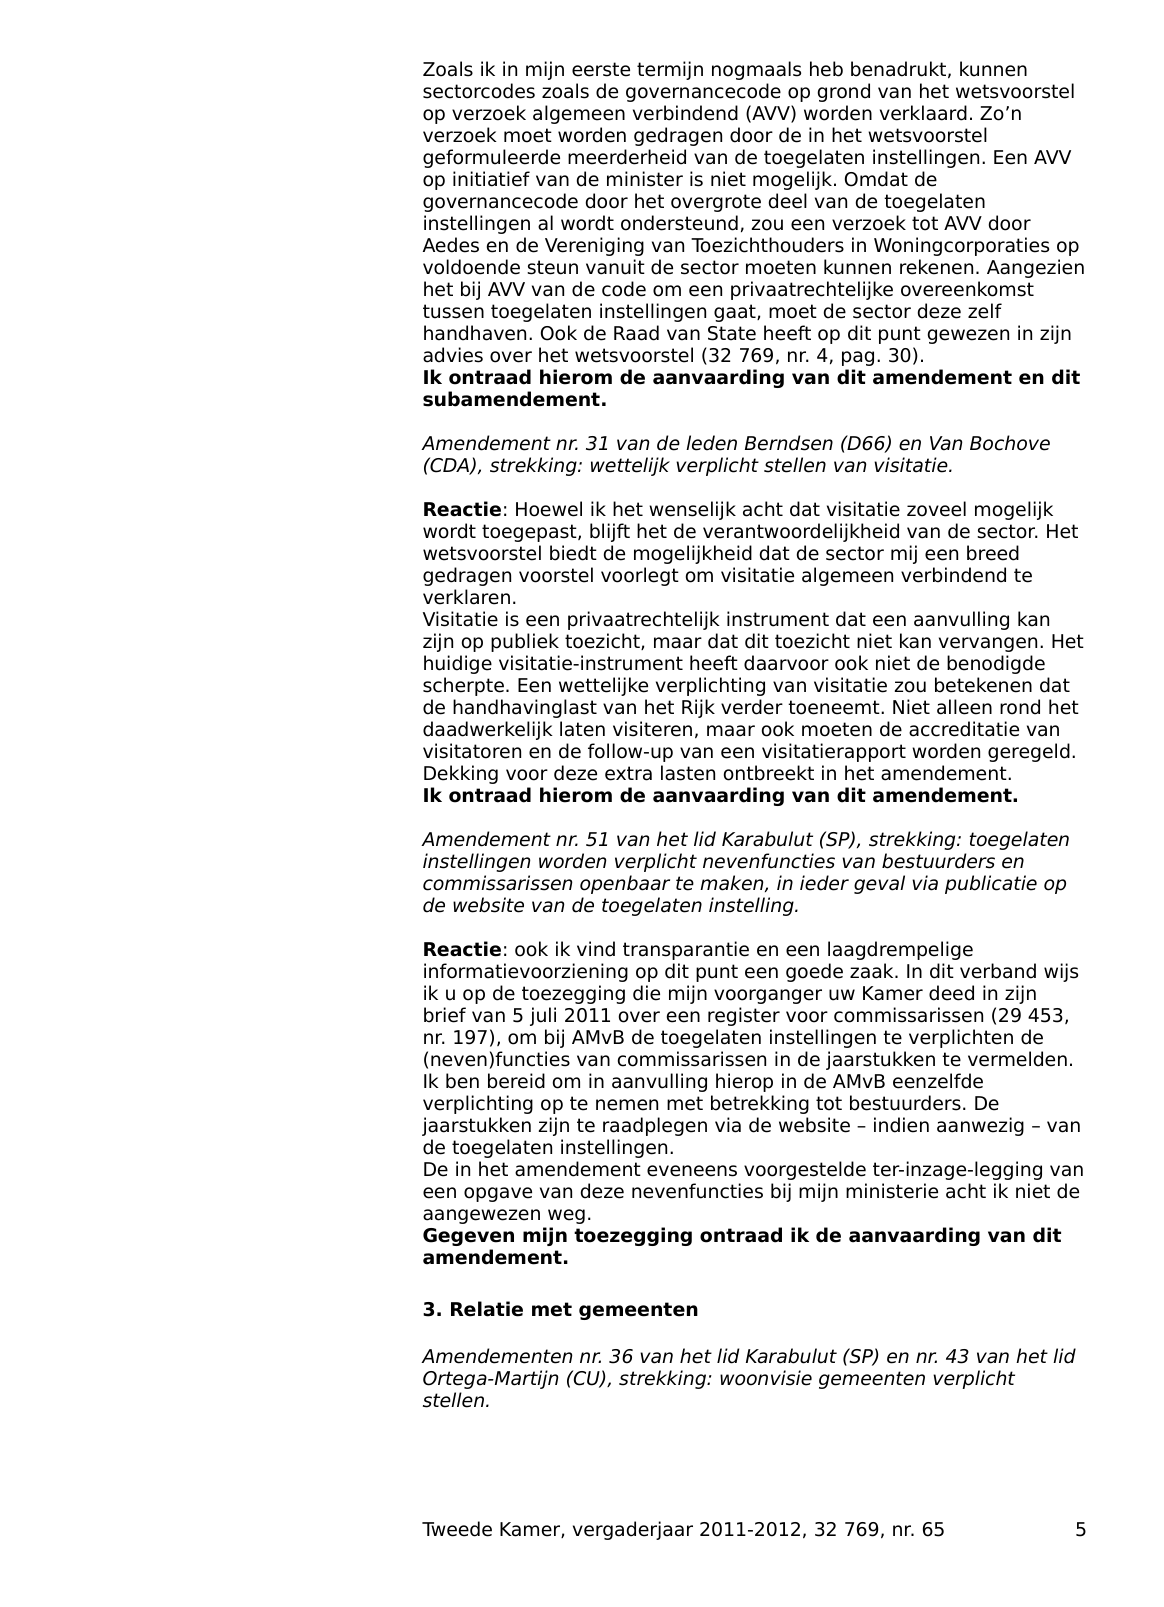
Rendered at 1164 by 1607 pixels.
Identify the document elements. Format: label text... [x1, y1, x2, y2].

text Amendementen nr. 36 van het lid Karabulut (SP) en nr. 43 van het lid Ortega-Martijn (CU), strekking: woonvisie gemeenten verplicht stellen. [422, 1346, 1087, 1412]
text Reactie: ook ik vind transparantie en een laagdrempelige informatievoorziening op dit punt een goede zaak. In dit verband wijs ik u op de toezegging die mijn voorganger uw Kamer deed in zijn brief van 5 juli 2011 over een register voor commissarissen (29 453, nr. 197), om bij AMvB de toegelaten instellingen te verplichten de (neven)functies van commissarissen in de jaarstukken te vermelden. Ik ben bereid om in aanvulling hierop in de AMvB eenzelfde verplichting op te nemen met betrekking tot bestuurders. De jaarstukken zijn te raadplegen via de website – indien aanwezig – van de toegelaten instellingen. [422, 939, 1087, 1159]
text Amendement nr. 31 van de leden Berndsen (D66) en Van Bochove (CDA), strekking: wettelijk verplicht stellen van visitatie. [422, 433, 1087, 477]
text Visitatie is een privaatrechtelijk instrument dat een aanvulling kan zijn op publiek toezicht, maar dat dit toezicht niet kan vervangen. Het huidige visitatie-instrument heeft daarvoor ook niet de benodigde scherpte. Een wettelijke verplichting van visitatie zou betekenen dat de handhavinglast van het Rijk verder toeneemt. Niet alleen rond het daadwerkelijk laten visiteren, maar ook moeten de accreditatie van visitatoren en de follow-up van een visitatierapport worden geregeld. Dekking voor deze extra lasten ontbreekt in het amendement. [422, 609, 1087, 785]
text Ik ontraad hierom de aanvaarding van dit amendement. [422, 785, 1087, 807]
text Gegeven mijn toezegging ontraad ik de aanvaarding van dit amendement. [422, 1225, 1087, 1269]
text Amendement nr. 51 van het lid Karabulut (SP), strekking: toegelaten instellingen worden verplicht nevenfuncties van bestuurders en commissarissen openbaar te maken, in ieder geval via publicatie op de website van de toegelaten instelling. [422, 829, 1087, 917]
text Ik ontraad hierom de aanvaarding van dit amendement en dit subamendement. [422, 367, 1087, 411]
text Reactie: Hoewel ik het wenselijk acht dat visitatie zoveel mogelijk wordt toegepast, blijft het de verantwoordelijkheid van de sector. Het wetsvoorstel biedt de mogelijkheid dat de sector mij een breed gedragen voorstel voorlegt om visitatie algemeen verbindend te verklaren. [422, 499, 1087, 609]
text De in het amendement eveneens voorgestelde ter-inzage-legging van een opgave van deze nevenfuncties bij mijn ministerie acht ik niet de aangewezen weg. [422, 1159, 1087, 1225]
subtitle 3. Relatie met gemeenten [422, 1299, 1087, 1321]
text Zoals ik in mijn eerste termijn nogmaals heb benadrukt, kunnen sectorcodes zoals de governancecode op grond van het wetsvoorstel op verzoek algemeen verbindend (AVV) worden verklaard. Zo’n verzoek moet worden gedragen door de in het wetsvoorstel geformuleerde meerderheid van de toegelaten instellingen. Een AVV op initiatief van de minister is niet mogelijk. Omdat de governancecode door het overgrote deel van de toegelaten instellingen al wordt ondersteund, zou een verzoek tot AVV door Aedes en de Vereniging van Toezichthouders in Woningcorporaties op voldoende steun vanuit de sector moeten kunnen rekenen. Aangezien het bij AVV van de code om een privaatrechtelijke overeenkomst tussen toegelaten instellingen gaat, moet de sector deze zelf handhaven. Ook de Raad van State heeft op dit punt gewezen in zijn advies over het wetsvoorstel (32 769, nr. 4, pag. 30). [422, 59, 1087, 367]
